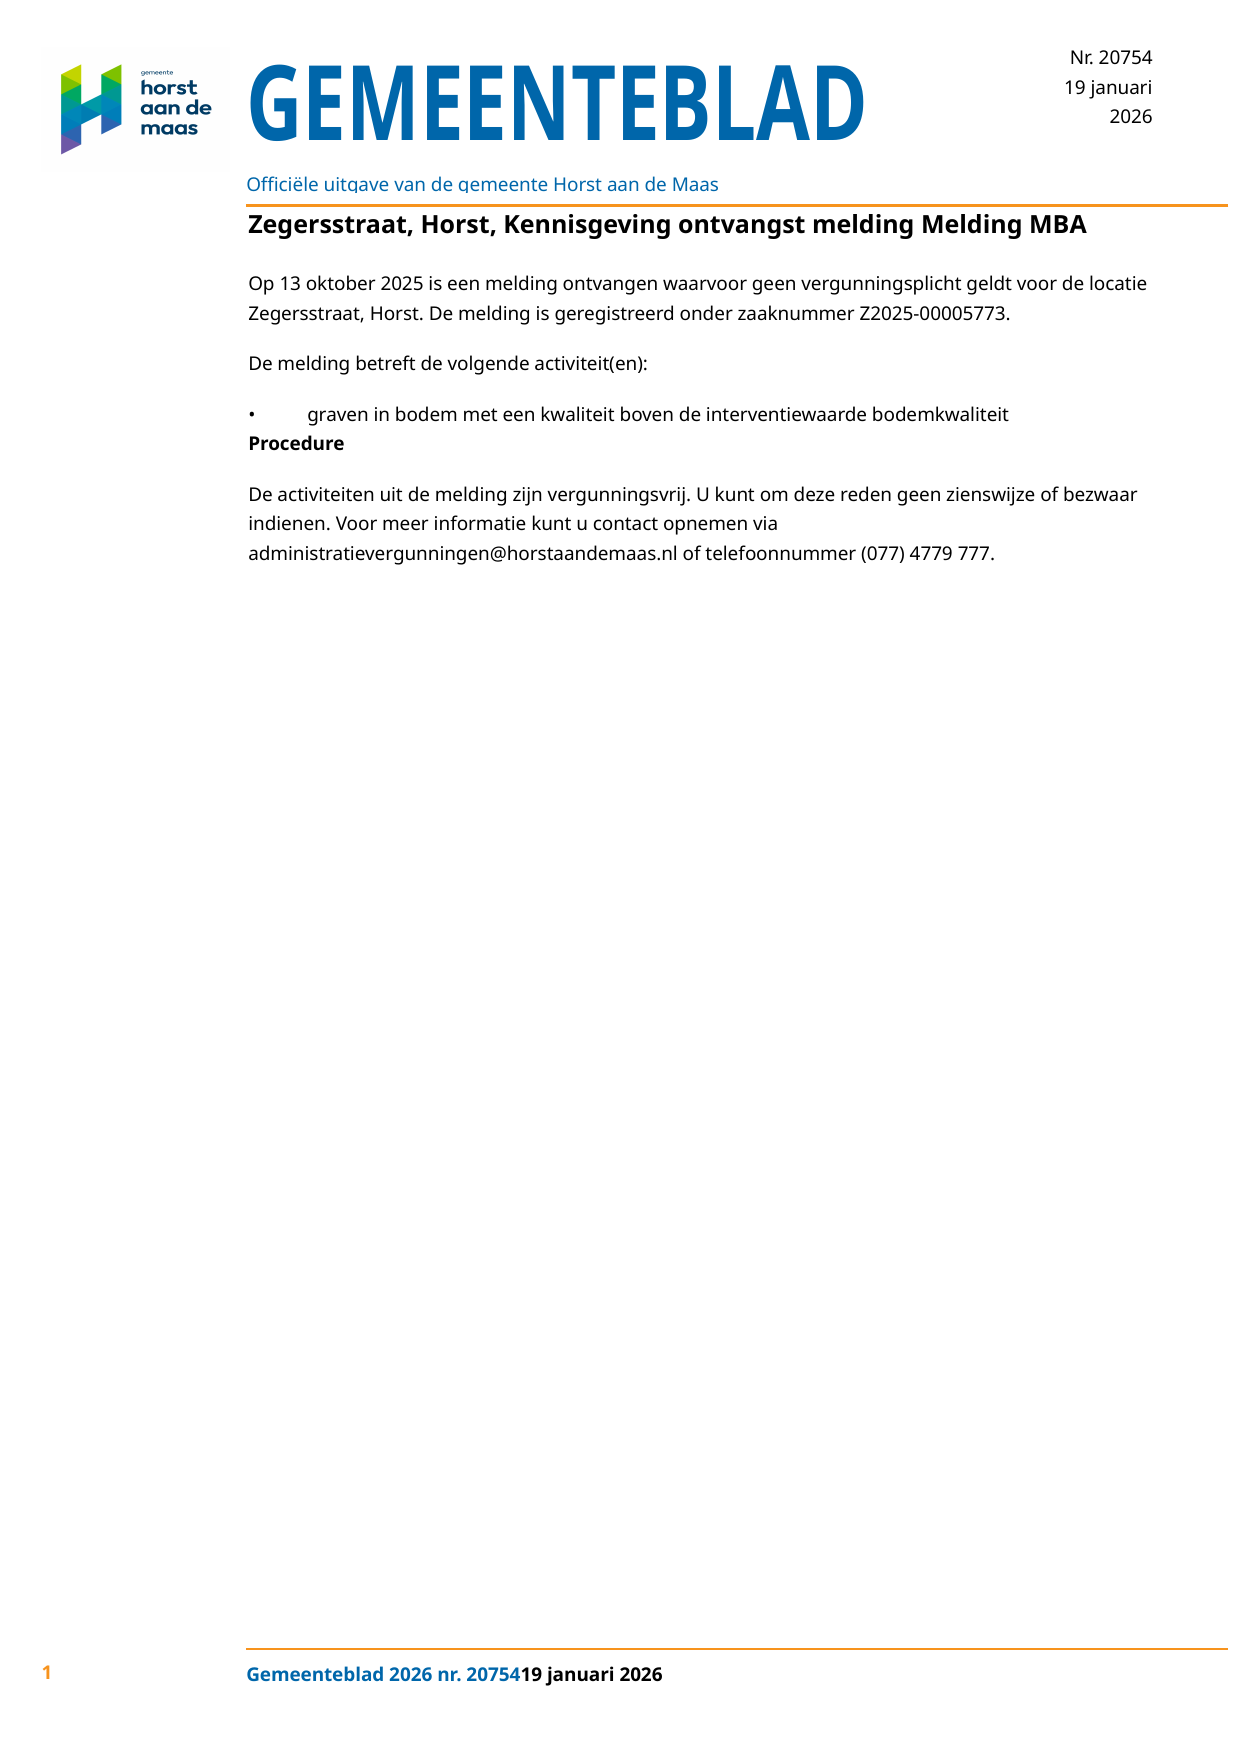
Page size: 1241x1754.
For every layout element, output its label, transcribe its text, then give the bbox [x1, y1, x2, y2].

text Zegersstraat, Horst, Kennisgeving ontvangst melding Melding MBA [248, 207, 1152, 241]
text Op 13 oktober 2025 is een melding ontvangen waarvoor geen vergunningsplicht geldt voor de locatie Zegersstraat, Horst. De melding is geregistreerd onder zaaknummer Z2025-00005773. [248, 270, 1152, 326]
text Procedure [248, 430, 1152, 456]
list graven in bodem met een kwaliteit boven de interventiewaarde bodemkwaliteit [248, 401, 1152, 426]
text De activiteiten uit de melding zijn vergunningsvrij. U kunt om deze reden geen zienswijze of bezwaar indienen. Voor meer informatie kunt u contact opnemen via administratievergunningen@horstaandemaas.nl of telefoonnummer (077) 4779 777. [248, 481, 1152, 566]
text De melding betreft de volgende activiteit(en): [248, 350, 1152, 376]
picture [41, 47, 231, 172]
